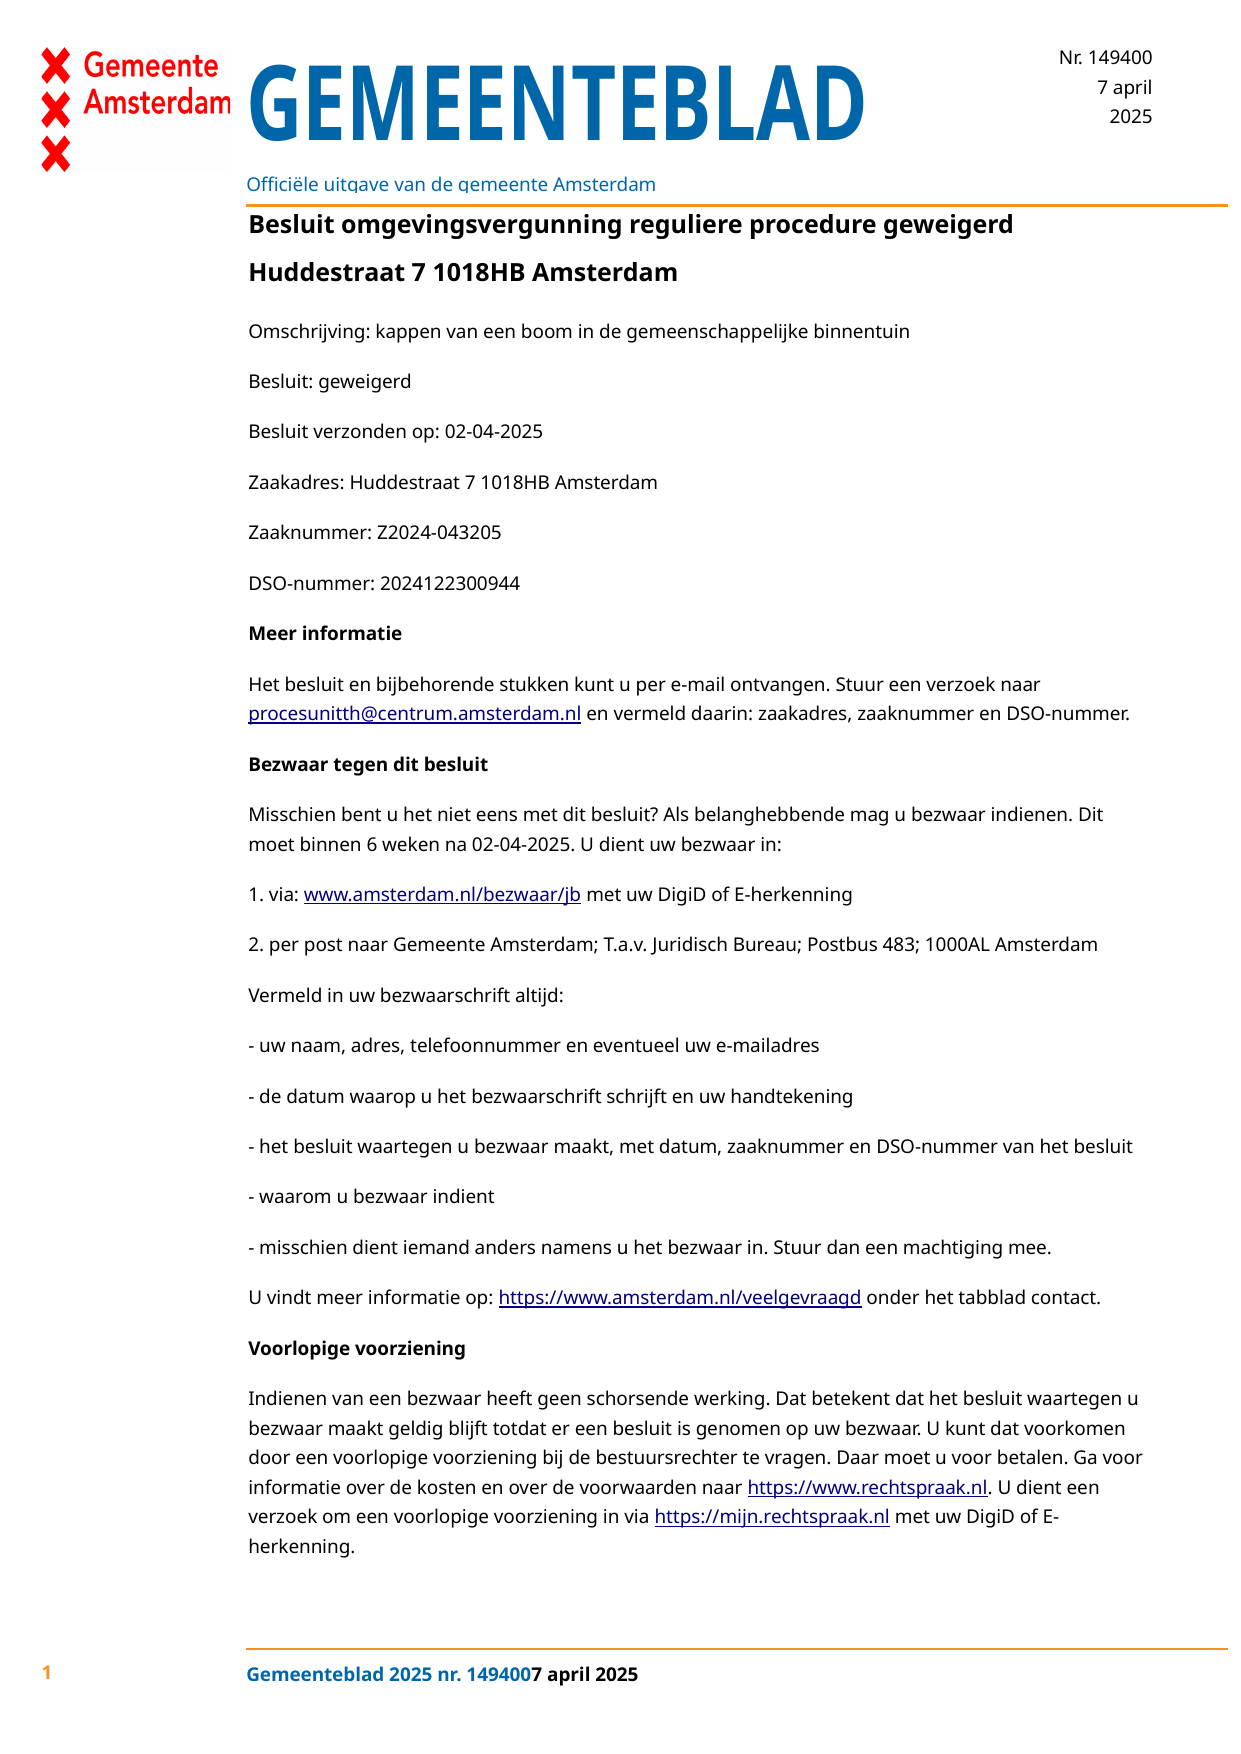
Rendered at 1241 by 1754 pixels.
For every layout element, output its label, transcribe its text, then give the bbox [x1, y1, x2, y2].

text Zaaknummer: Z2024-043205 [248, 519, 1152, 545]
text - misschien dient iemand anders namens u het bezwaar in. Stuur dan een machtiging mee. [248, 1234, 1152, 1260]
text Misschien bent u het niet eens met dit besluit? Als belanghebbende mag u bezwaar indienen. Dit moet binnen 6 weken na 02-04-2025. U dient uw bezwaar in: [248, 801, 1152, 857]
text - waarom u bezwaar indient [248, 1184, 1152, 1209]
text Vermeld in uw bezwaarschrift altijd: [248, 982, 1152, 1008]
text 1. via: www.amsterdam.nl/bezwaar/jb met uw DigiD of E-herkenning [248, 881, 1152, 907]
text Indienen van een bezwaar heeft geen schorsende werking. Dat betekent dat het besluit waartegen u bezwaar maakt geldig blijft totdat er een besluit is genomen op uw bezwaar. U kunt dat voorkomen door een voorlopige voorziening bij de bestuursrechter te vragen. Daar moet u voor betalen. Ga voor informatie over de kosten en over de voorwaarden naar https://www.rechtspraak.nl. U dient een verzoek om een voorlopige voorziening in via https://mijn.rechtspraak.nl met uw DigiD of E-herkenning. [248, 1385, 1152, 1559]
text Besluit verzonden op: 02-04-2025 [248, 419, 1152, 444]
text Voorlopige voorziening [248, 1335, 1152, 1361]
text Bezwaar tegen dit besluit [248, 751, 1152, 777]
text Het besluit en bijbehorende stukken kunt u per e-mail ontvangen. Stuur een verzoek naar procesunitth@centrum.amsterdam.nl en vermeld daarin: zaakadres, zaaknummer en DSO-nummer. [248, 671, 1152, 726]
text U vindt meer informatie op: https://www.amsterdam.nl/veelgevraagd onder het tabblad contact. [248, 1284, 1152, 1310]
text Besluit: geweigerd [248, 368, 1152, 394]
text Zaakadres: Huddestraat 7 1018HB Amsterdam [248, 469, 1152, 495]
text Besluit omgevingsvergunning reguliere procedure geweigerd Huddestraat 7 1018HB Amsterdam [248, 207, 1152, 288]
picture [41, 47, 231, 172]
text - uw naam, adres, telefoonnummer en eventueel uw e-mailadres [248, 1032, 1152, 1058]
text - de datum waarop u het bezwaarschrift schrijft en uw handtekening [248, 1083, 1152, 1109]
text DSO-nummer: 2024122300944 [248, 570, 1152, 596]
text 2. per post naar Gemeente Amsterdam; T.a.v. Juridisch Bureau; Postbus 483; 1000AL Amsterdam [248, 932, 1152, 957]
text - het besluit waartegen u bezwaar maakt, met datum, zaaknummer en DSO-nummer van het besluit [248, 1133, 1152, 1159]
text Omschrijving: kappen van een boom in de gemeenschappelijke binnentuin [248, 318, 1152, 344]
text Meer informatie [248, 620, 1152, 646]
